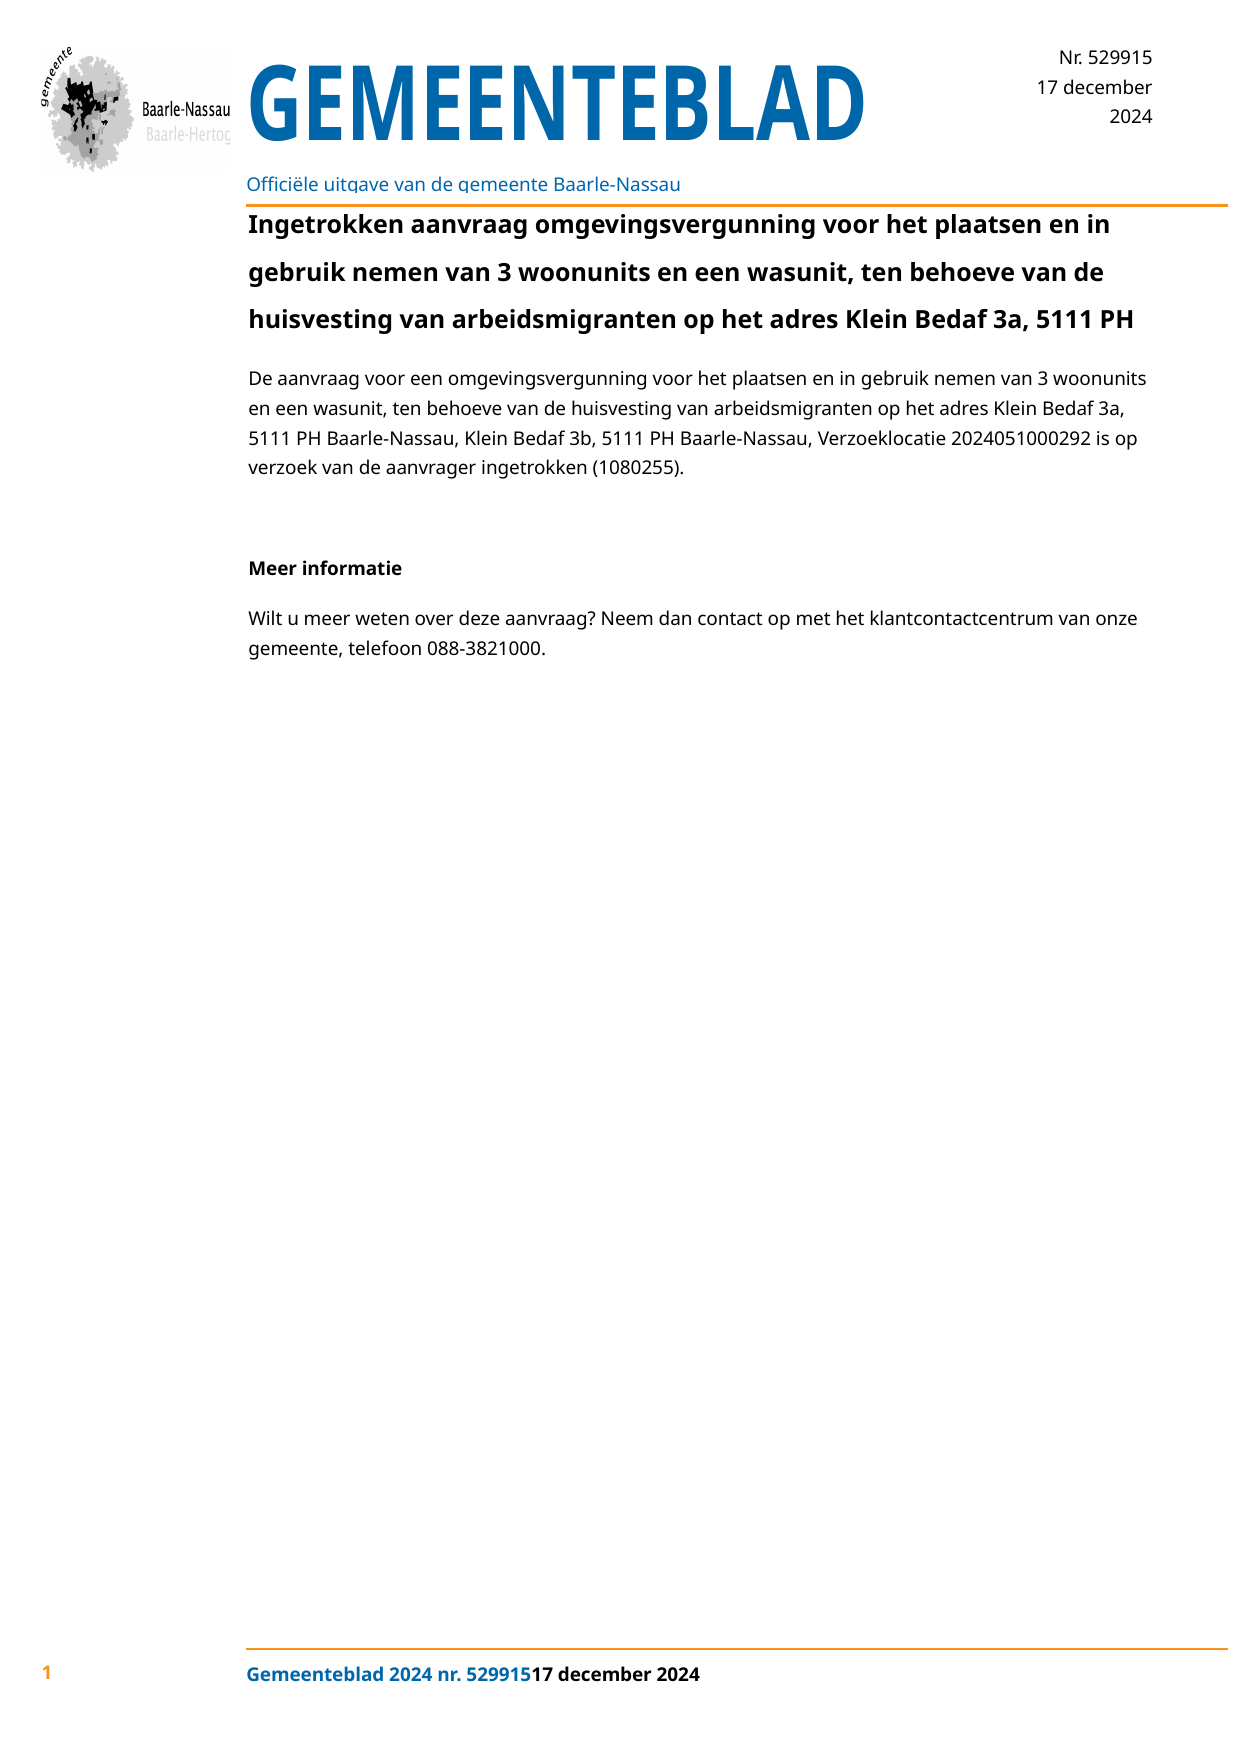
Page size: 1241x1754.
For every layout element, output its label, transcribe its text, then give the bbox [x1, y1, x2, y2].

text De aanvraag voor een omgevingsvergunning voor het plaatsen en in gebruik nemen van 3 woonunits en een wasunit, ten behoeve van de huisvesting van arbeidsmigranten op het adres Klein Bedaf 3a, 5111 PH Baarle-Nassau, Klein Bedaf 3b, 5111 PH Baarle-Nassau, Verzoeklocatie 2024051000292 is op verzoek van de aanvrager ingetrokken (1080255). [248, 366, 1152, 480]
picture [41, 47, 231, 172]
text Wilt u meer weten over deze aanvraag? Neem dan contact op met het klantcontactcentrum van onze gemeente, telefoon 088-3821000. [248, 606, 1152, 661]
text Ingetrokken aanvraag omgevingsvergunning voor het plaatsen en in gebruik nemen van 3 woonunits en een wasunit, ten behoeve van de huisvesting van arbeidsmigranten op het adres Klein Bedaf 3a, 5111 PH [248, 207, 1152, 336]
text Meer informatie [248, 555, 1152, 581]
